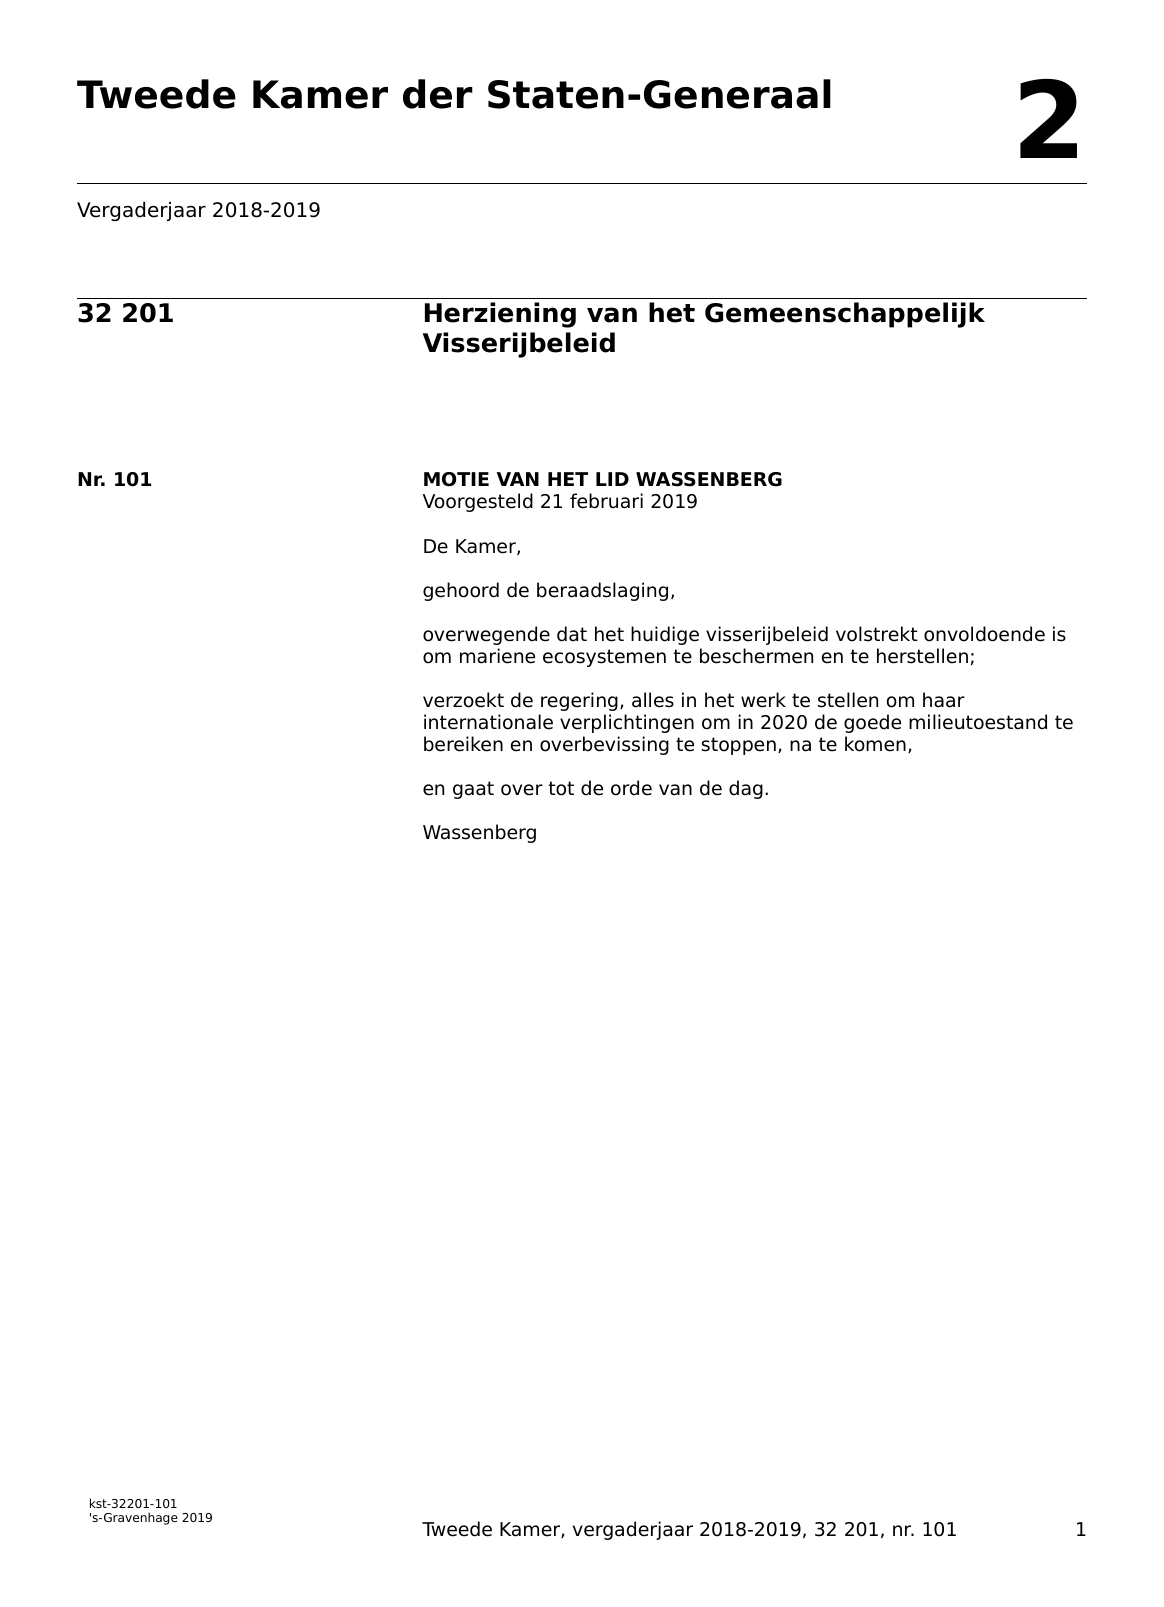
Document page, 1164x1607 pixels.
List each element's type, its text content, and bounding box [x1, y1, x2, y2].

subtitle 32 201 Herziening van het Gemeenschappelijk Visserijbeleid [77, 299, 1087, 358]
text Wassenberg [422, 822, 1087, 844]
text en gaat over tot de orde van de dag. [422, 778, 1087, 800]
text 's-Gravenhage 2019 [88, 1511, 323, 1525]
text Voorgesteld 21 februari 2019 [422, 491, 1087, 513]
text gehoord de beraadslaging, [422, 580, 1087, 602]
text kst-32201-101 [88, 1497, 323, 1511]
text De Kamer, [422, 536, 1087, 557]
table_header 2 [886, 59, 1087, 183]
table_header Tweede Kamer der Staten-Generaal [77, 59, 886, 183]
table_cell Vergaderjaar 2018-2019 [77, 184, 1087, 298]
subtitle Nr. 101 MOTIE VAN HET LID WASSENBERG [77, 469, 1087, 491]
text overwegende dat het huidige visserijbeleid volstrekt onvoldoende is om mariene ecosystemen te beschermen en te herstellen; [422, 624, 1087, 668]
text verzoekt de regering, alles in het werk te stellen om haar internationale verplichtingen om in 2020 de goede milieutoestand te bereiken en overbevissing te stoppen, na te komen, [422, 690, 1087, 756]
